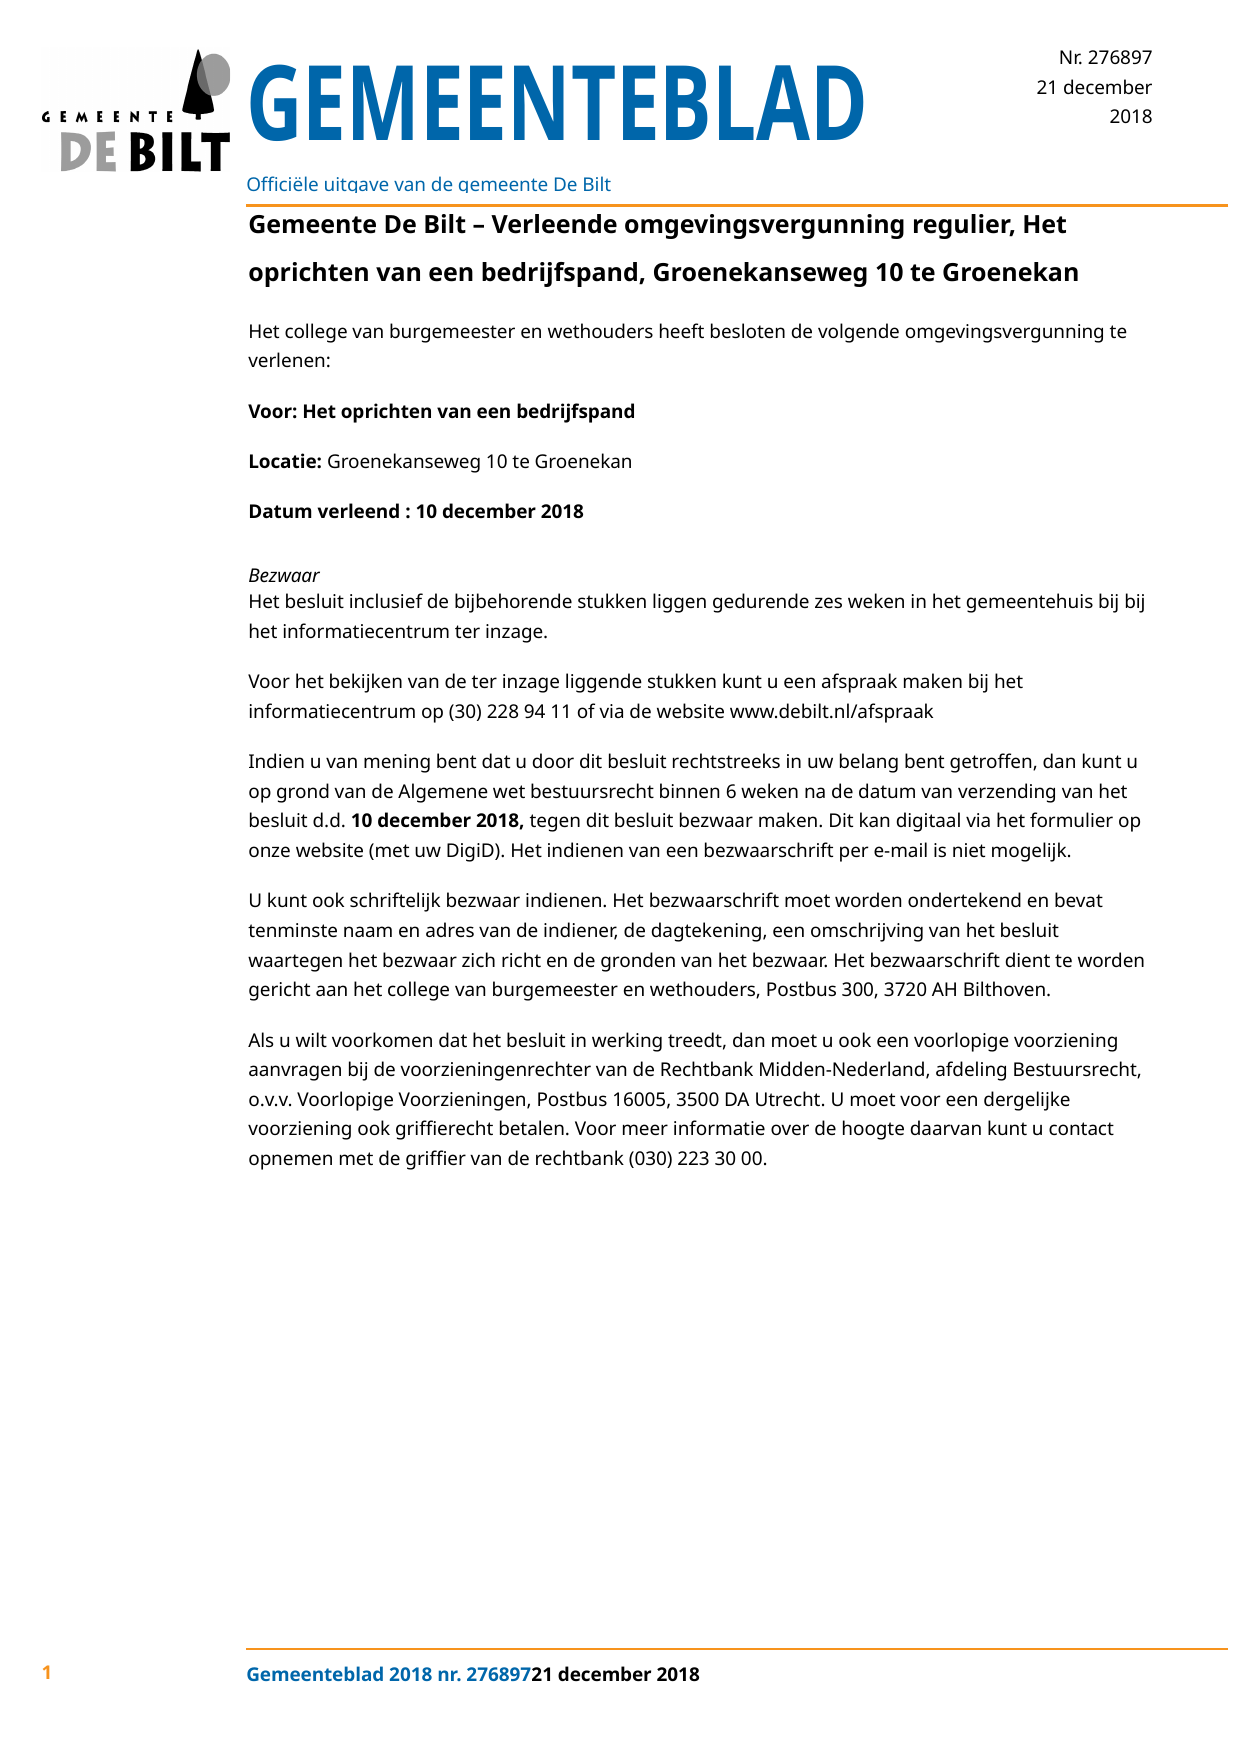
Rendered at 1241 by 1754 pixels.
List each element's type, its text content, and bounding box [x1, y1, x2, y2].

text Indien u van mening bent dat u door dit besluit rechtstreeks in uw belang bent getroffen, dan kunt u op grond van de Algemene wet bestuursrecht binnen 6 weken na de datum van verzending van het besluit d.d. 10 december 2018, tegen dit besluit bezwaar maken. Dit kan digitaal via het formulier op onze website (met uw DigiD). Het indienen van een bezwaarschrift per e-mail is niet mogelijk. [248, 748, 1152, 863]
picture [41, 47, 231, 172]
text Voor het bekijken van de ter inzage liggende stukken kunt u een afspraak maken bij het informatiecentrum op (30) 228 94 11 of via de website www.debilt.nl/afspraak [248, 668, 1152, 724]
text Locatie: Groenekanseweg 10 te Groenekan [248, 448, 1152, 474]
text Datum verleend : 10 december 2018 [248, 499, 1152, 524]
text Het college van burgemeester en wethouders heeft besloten de volgende omgevingsvergunning te verlenen: [248, 318, 1152, 373]
text Gemeente De Bilt – Verleende omgevingsvergunning regulier, Het oprichten van een bedrijfspand, Groenekanseweg 10 te Groenekan [248, 207, 1152, 288]
text Bezwaar [248, 563, 1152, 588]
text U kunt ook schriftelijk bezwaar indienen. Het bezwaarschrift moet worden ondertekend en bevat tenminste naam en adres van de indiener, de dagtekening, een omschrijving van het besluit waartegen het bezwaar zich richt en de gronden van het bezwaar. Het bezwaarschrift dient te worden gericht aan het college van burgemeester en wethouders, Postbus 300, 3720 AH Bilthoven. [248, 888, 1152, 1002]
text Voor: Het oprichten van een bedrijfspand [248, 398, 1152, 424]
text Als u wilt voorkomen dat het besluit in werking treedt, dan moet u ook een voorlopige voorziening aanvragen bij de voorzieningenrechter van de Rechtbank Midden-Nederland, afdeling Bestuursrecht, o.v.v. Voorlopige Voorzieningen, Postbus 16005, 3500 DA Utrecht. U moet voor een dergelijke voorziening ook griffierecht betalen. Voor meer informatie over de hoogte daarvan kunt u contact opnemen met de griffier van de rechtbank (030) 223 30 00. [248, 1027, 1152, 1171]
text Het besluit inclusief de bijbehorende stukken liggen gedurende zes weken in het gemeentehuis bij bij het informatiecentrum ter inzage. [248, 588, 1152, 644]
